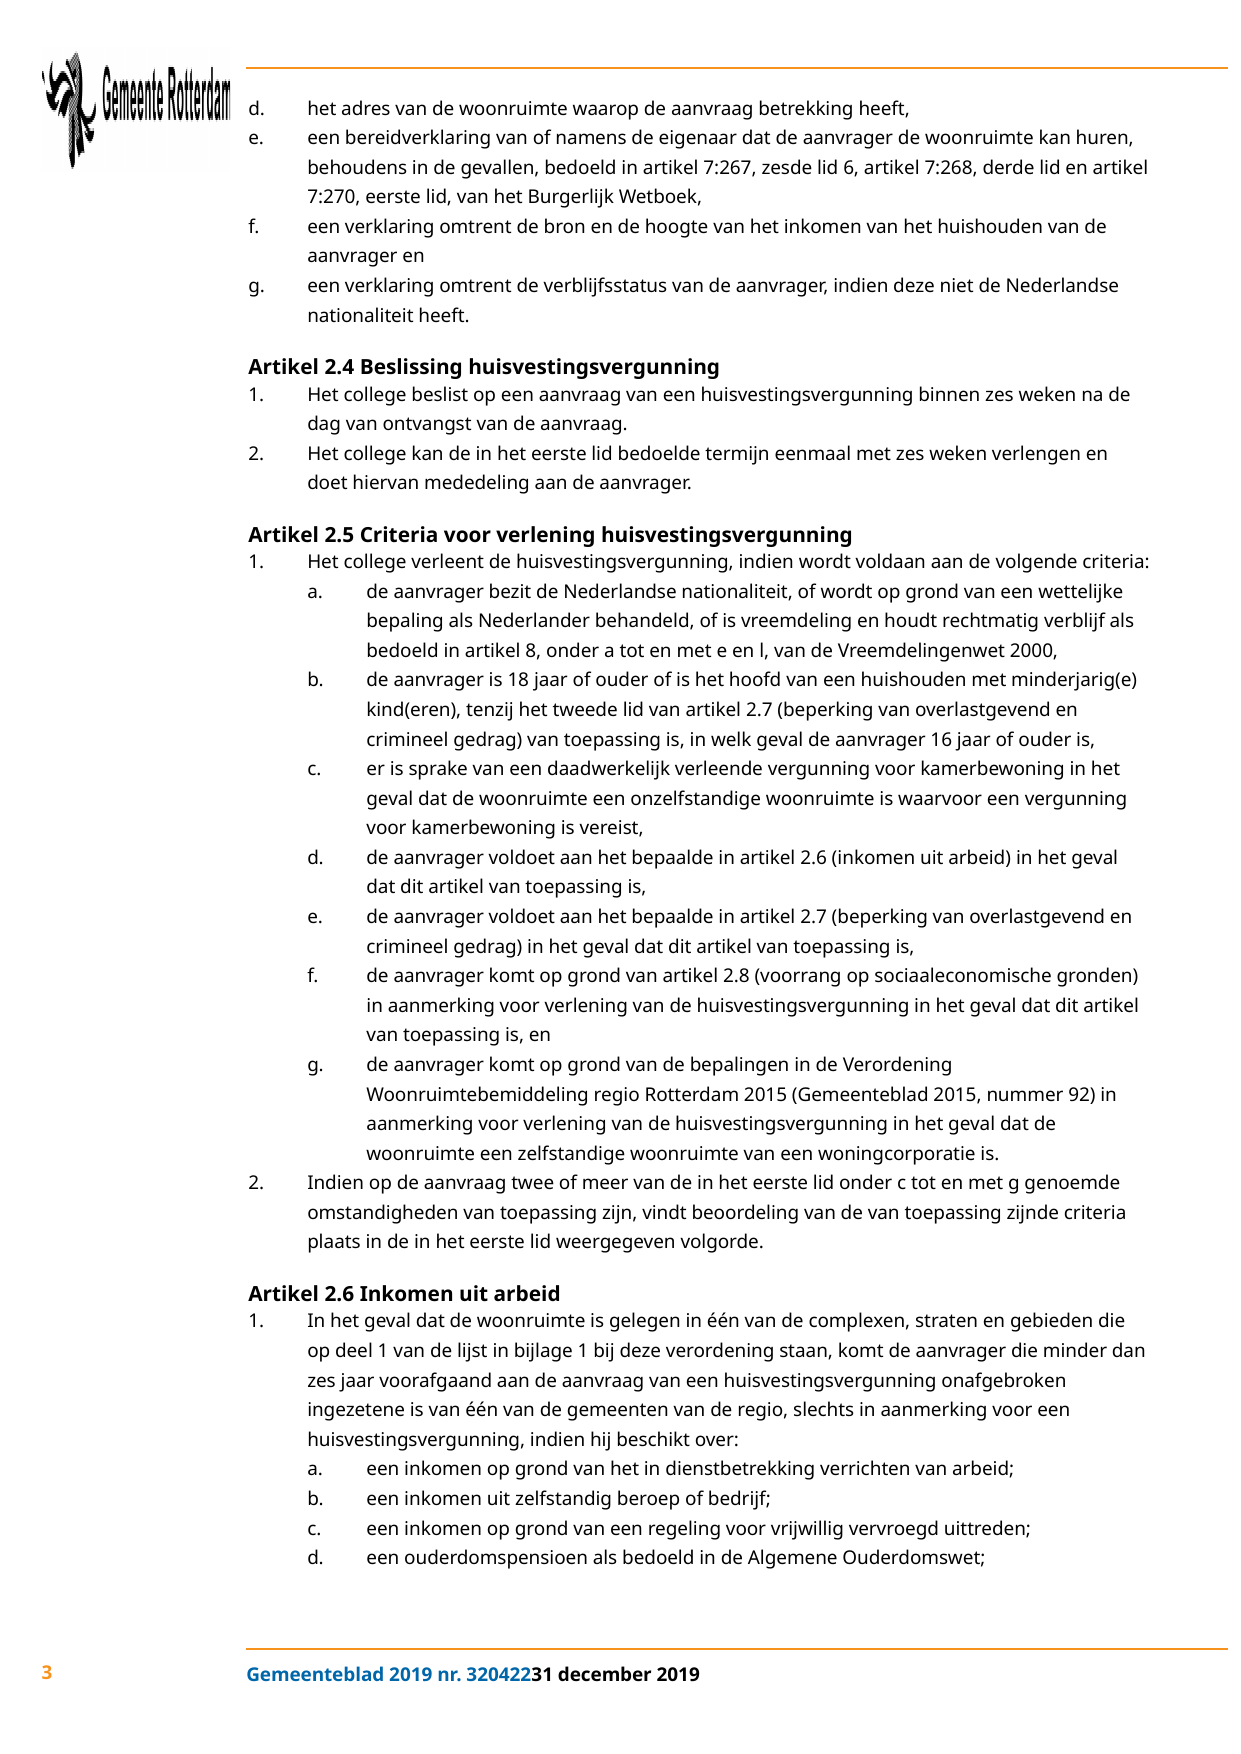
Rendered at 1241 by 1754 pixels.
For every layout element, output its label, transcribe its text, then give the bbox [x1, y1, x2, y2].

list een inkomen uit zelfstandig beroep of bedrijf; [307, 1485, 1152, 1511]
list de aanvrager voldoet aan het bepaalde in artikel 2.7 (beperking van overlastgevend en crimineel gedrag) in het geval dat dit artikel van toepassing is, [307, 903, 1152, 959]
list In het geval dat de woonruimte is gelegen in één van de complexen, straten en gebieden die op deel 1 van de lijst in bijlage 1 bij deze verordening staan, komt de aanvrager die minder dan zes jaar voorafgaand aan de aanvraag van een huisvestingsvergunning onafgebroken ingezetene is van één van de gemeenten van de regio, slechts in aanmerking voor een huisvestingsvergunning, indien hij beschikt over: [248, 1308, 1152, 1452]
list een verklaring omtrent de verblijfsstatus van de aanvrager, indien deze niet de Nederlandse nationaliteit heeft. [248, 272, 1152, 328]
list een inkomen op grond van een regeling voor vrijwillig vervroegd uittreden; [307, 1515, 1152, 1540]
list de aanvrager komt op grond van artikel 2.8 (voorrang op sociaaleconomische gronden) in aanmerking voor verlening van de huisvestingsvergunning in het geval dat dit artikel van toepassing is, en [307, 962, 1152, 1047]
list de aanvrager bezit de Nederlandse nationaliteit, of wordt op grond van een wettelijke bepaling als Nederlander behandeld, of is vreemdeling en houdt rechtmatig verblijf als bedoeld in artikel 8, onder a tot en met e en l, van de Vreemdelingenwet 2000, [307, 578, 1152, 663]
list de aanvrager voldoet aan het bepaalde in artikel 2.6 (inkomen uit arbeid) in het geval dat dit artikel van toepassing is, [307, 844, 1152, 899]
list Het college beslist op een aanvraag van een huisvestingsvergunning binnen zes weken na de dag van ontvangst van de aanvraag. [248, 381, 1152, 436]
list de aanvrager is 18 jaar of ouder of is het hoofd van een huishouden met minderjarig(e) kind(eren), tenzij het tweede lid van artikel 2.7 (beperking van overlastgevend en crimineel gedrag) van toepassing is, in welk geval de aanvrager 16 jaar of ouder is, [307, 667, 1152, 752]
list Indien op de aanvraag twee of meer van de in het eerste lid onder c tot en met g genoemde omstandigheden van toepassing zijn, vindt beoordeling van de van toepassing zijnde criteria plaats in de in het eerste lid weergegeven volgorde. [248, 1169, 1152, 1254]
text Artikel 2.5 Criteria voor verlening huisvestingsvergunning [248, 520, 1152, 548]
list het adres van de woonruimte waarop de aanvraag betrekking heeft, [248, 95, 1152, 121]
list een verklaring omtrent de bron en de hoogte van het inkomen van het huishouden van de aanvrager en [248, 213, 1152, 268]
text Artikel 2.4 Beslissing huisvestingsvergunning [248, 352, 1152, 381]
list de aanvrager komt op grond van de bepalingen in de Verordening Woonruimtebemiddeling regio Rotterdam 2015 (Gemeenteblad 2015, nummer 92) in aanmerking voor verlening van de huisvestingsvergunning in het geval dat de woonruimte een zelfstandige woonruimte van een woningcorporatie is. [307, 1051, 1152, 1166]
picture [41, 47, 231, 172]
list een bereidverklaring van of namens de eigenaar dat de aanvrager de woonruimte kan huren, behoudens in de gevallen, bedoeld in artikel 7:267, zesde lid 6, artikel 7:268, derde lid en artikel 7:270, eerste lid, van het Burgerlijk Wetboek, [248, 124, 1152, 209]
list Het college verleent de huisvestingsvergunning, indien wordt voldaan aan de volgende criteria: [248, 548, 1152, 574]
list Het college kan de in het eerste lid bedoelde termijn eenmaal met zes weken verlengen en doet hiervan mededeling aan de aanvrager. [248, 440, 1152, 495]
text Artikel 2.6 Inkomen uit arbeid [248, 1279, 1152, 1308]
list een inkomen op grond van het in dienstbetrekking verrichten van arbeid; [307, 1456, 1152, 1481]
list een ouderdomspensioen als bedoeld in de Algemene Ouderdomswet; [307, 1544, 1152, 1570]
list er is sprake van een daadwerkelijk verleende vergunning voor kamerbewoning in het geval dat de woonruimte een onzelfstandige woonruimte is waarvoor een vergunning voor kamerbewoning is vereist, [307, 755, 1152, 840]
